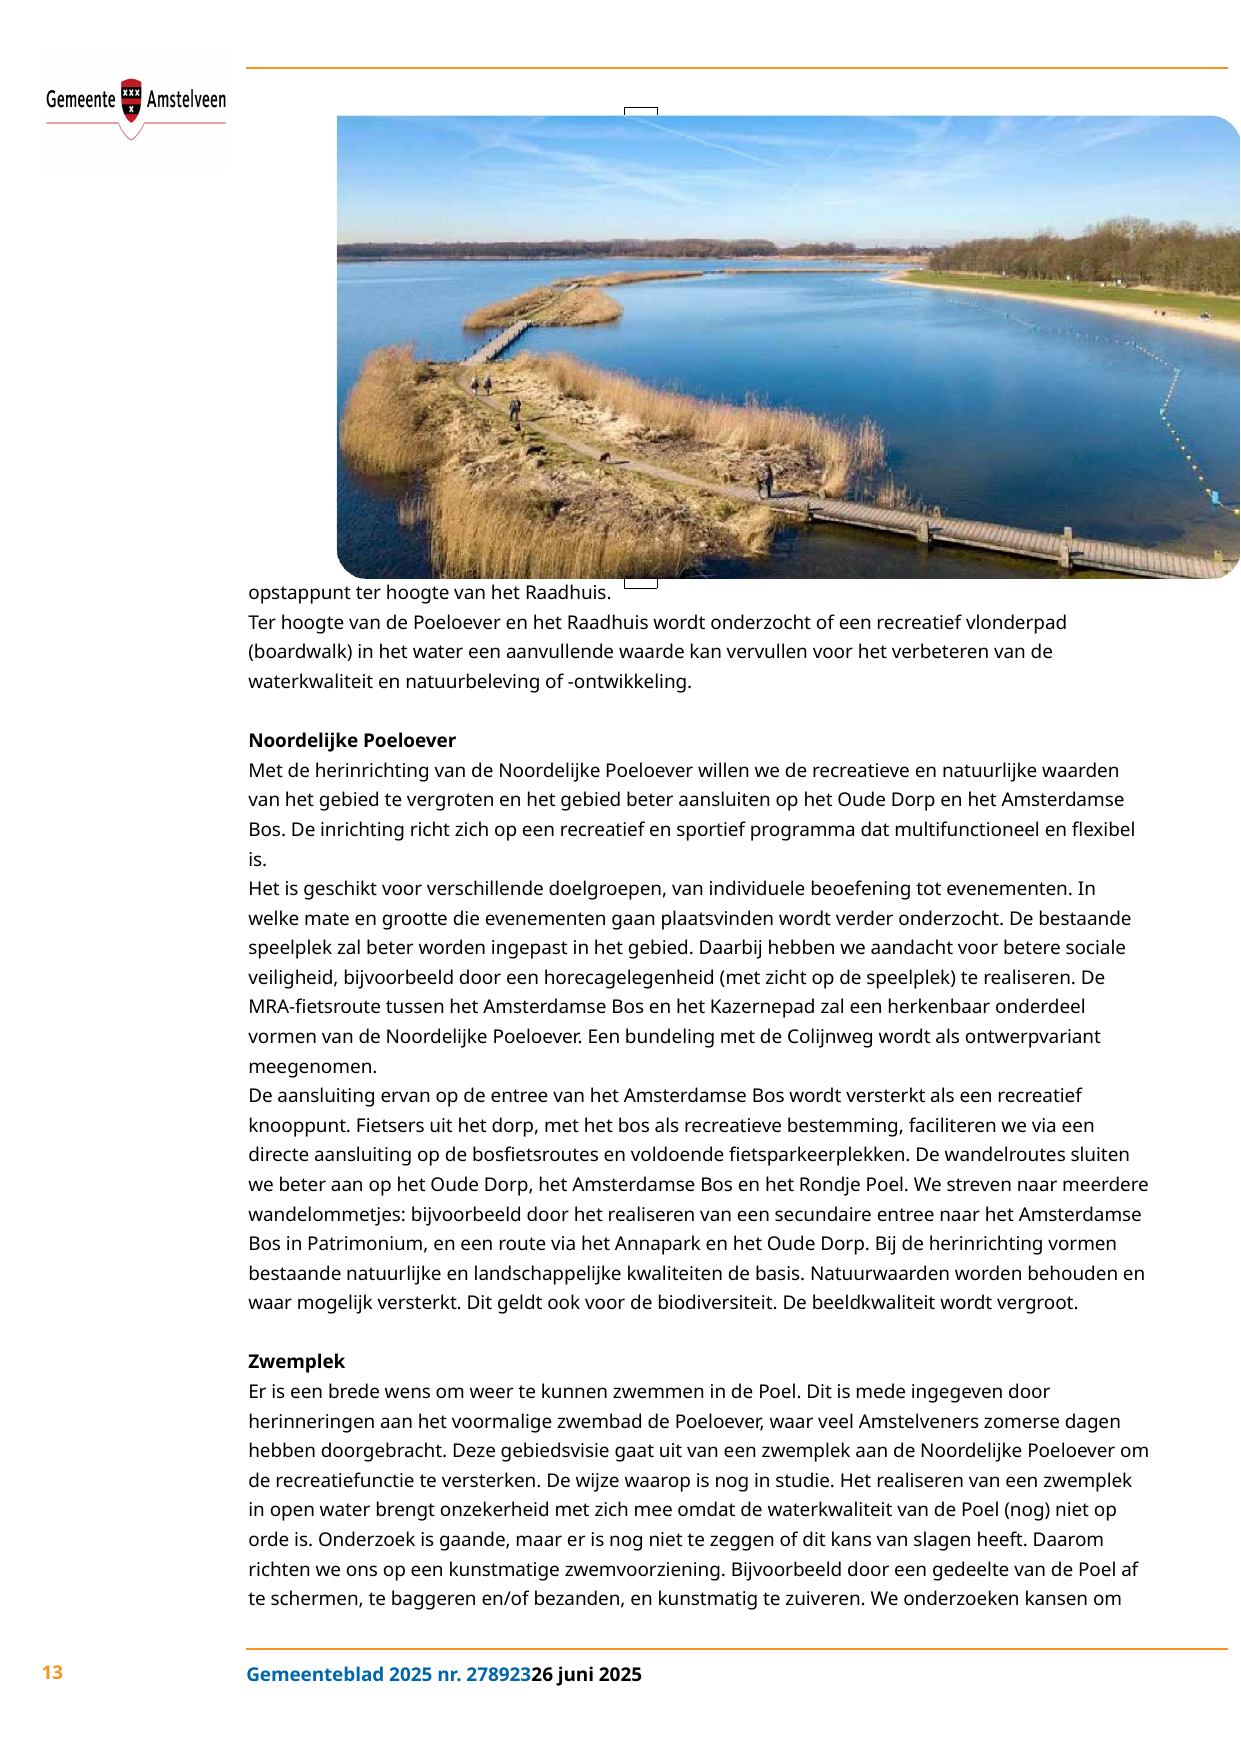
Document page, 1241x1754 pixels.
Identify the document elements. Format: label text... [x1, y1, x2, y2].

text Noordelijke Poeloever [248, 727, 1152, 753]
text Met de herinrichting van de Noordelijke Poeloever willen we de recreatieve en natuurlijke waarden van het gebied te vergroten en het gebied beter aansluiten op het Oude Dorp en het Amsterdamse Bos. De inrichting richt zich op een recreatief en sportief programma dat multifunctioneel en flexibel is. [248, 757, 1152, 871]
picture [336, 115, 1240, 579]
text opstappunt ter hoogte van het Raadhuis. [248, 95, 1152, 605]
text Zwemplek [248, 1349, 1152, 1374]
text Ter hoogte van de Poeloever en het Raadhuis wordt onderzocht of een recreatief vlonderpad (boardwalk) in het water een aanvullende waarde kan vervullen voor het verbeteren van de waterkwaliteit en natuurbeleving of -ontwikkeling. [248, 609, 1152, 694]
text Het is geschikt voor verschillende doelgroepen, van individuele beoefening tot evenementen. In welke mate en grootte die evenementen gaan plaatsvinden wordt verder onderzocht. De bestaande speelplek zal beter worden ingepast in het gebied. Daarbij hebben we aandacht voor betere sociale veiligheid, bijvoorbeeld door een horecagelegenheid (met zicht op de speelplek) te realiseren. De MRA-fietsroute tussen het Amsterdamse Bos en het Kazernepad zal een herkenbaar onderdeel vormen van de Noordelijke Poeloever. Een bundeling met de Colijnweg wordt als ontwerpvariant meegenomen. [248, 875, 1152, 1078]
text Er is een brede wens om weer te kunnen zwemmen in de Poel. Dit is mede ingegeven door herinneringen aan het voormalige zwembad de Poeloever, waar veel Amstelveners zomerse dagen hebben doorgebracht. Deze gebiedsvisie gaat uit van een zwemplek aan de Noordelijke Poeloever om de recreatiefunctie te versterken. De wijze waarop is nog in studie. Het realiseren van een zwemplek in open water brengt onzekerheid met zich mee omdat de waterkwaliteit van de Poel (nog) niet op orde is. Onderzoek is gaande, maar er is nog niet te zeggen of dit kans van slagen heeft. Daarom richten we ons op een kunstmatige zwemvoorziening. Bijvoorbeeld door een gedeelte van de Poel af te schermen, te baggeren en/of bezanden, en kunstmatig te zuiveren. We onderzoeken kansen om [248, 1378, 1152, 1611]
picture [41, 47, 231, 172]
text De aansluiting ervan op de entree van het Amsterdamse Bos wordt versterkt als een recreatief knooppunt. Fietsers uit het dorp, met het bos als recreatieve bestemming, faciliteren we via een directe aansluiting op de bosfietsroutes en voldoende fietsparkeerplekken. De wandelroutes sluiten we beter aan op het Oude Dorp, het Amsterdamse Bos en het Rondje Poel. We streven naar meerdere wandelommetjes: bijvoorbeeld door het realiseren van een secundaire entree naar het Amsterdamse Bos in Patrimonium, en een route via het Annapark en het Oude Dorp. Bij de herinrichting vormen bestaande natuurlijke en landschappelijke kwaliteiten de basis. Natuurwaarden worden behouden en waar mogelijk versterkt. Dit geldt ook voor de biodiversiteit. De beeldkwaliteit wordt vergroot. [248, 1082, 1152, 1315]
